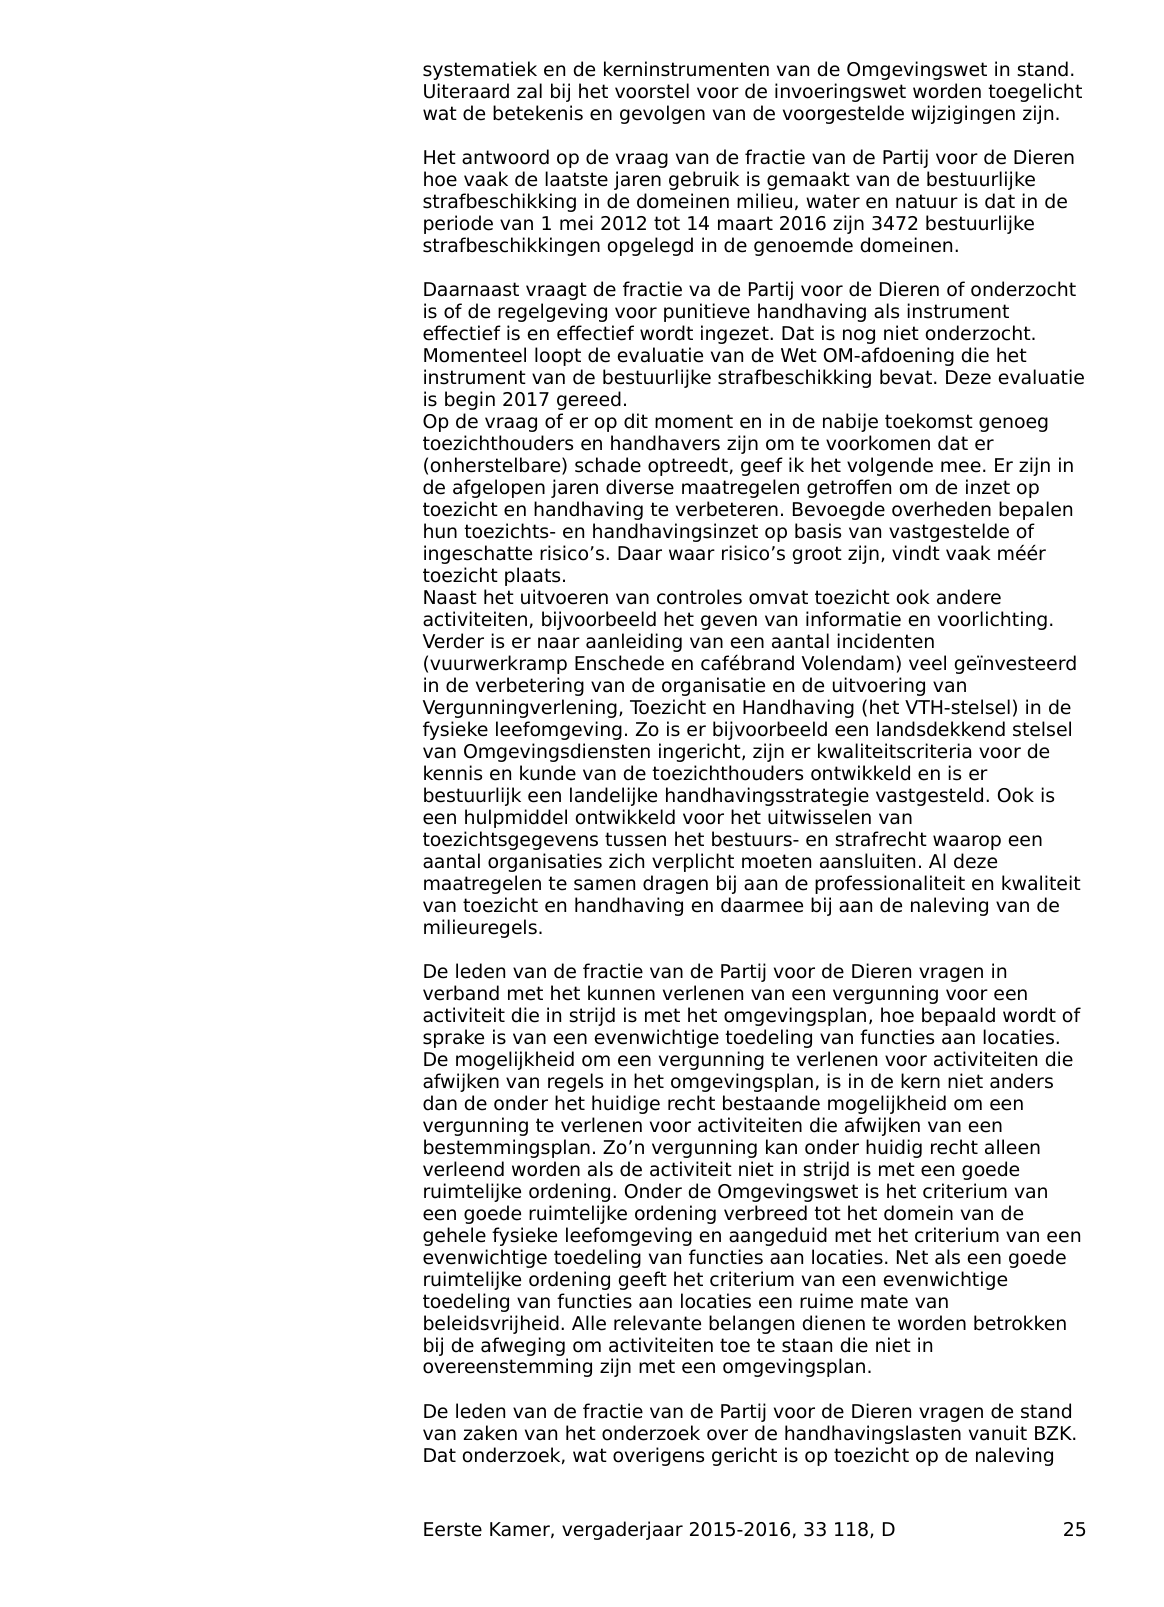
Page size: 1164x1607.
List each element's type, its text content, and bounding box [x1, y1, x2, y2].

text Het antwoord op de vraag van de fractie van de Partij voor de Dieren hoe vaak de laatste jaren gebruik is gemaakt van de bestuurlijke strafbeschikking in de domeinen milieu, water en natuur is dat in de periode van 1 mei 2012 tot 14 maart 2016 zijn 3472 bestuurlijke strafbeschikkingen opgelegd in de genoemde domeinen. [422, 147, 1087, 257]
text De leden van de fractie van de Partij voor de Dieren vragen in verband met het kunnen verlenen van een vergunning voor een activiteit die in strijd is met het omgevingsplan, hoe bepaald wordt of sprake is van een evenwichtige toedeling van functies aan locaties. De mogelijkheid om een vergunning te verlenen voor activiteiten die afwijken van regels in het omgevingsplan, is in de kern niet anders dan de onder het huidige recht bestaande mogelijkheid om een vergunning te verlenen voor activiteiten die afwijken van een bestemmingsplan. Zo’n vergunning kan onder huidig recht alleen verleend worden als de activiteit niet in strijd is met een goede ruimtelijke ordening. Onder de Omgevingswet is het criterium van een goede ruimtelijke ordening verbreed tot het domein van de gehele fysieke leefomgeving en aangeduid met het criterium van een evenwichtige toedeling van functies aan locaties. Net als een goede ruimtelijke ordening geeft het criterium van een evenwichtige toedeling van functies aan locaties een ruime mate van beleidsvrijheid. Alle relevante belangen dienen te worden betrokken bij de afweging om activiteiten toe te staan die niet in overeenstemming zijn met een omgevingsplan. [422, 961, 1087, 1378]
text De leden van de fractie van de Partij voor de Dieren vragen de stand van zaken van het onderzoek over de handhavingslasten vanuit BZK. Dat onderzoek, wat overigens gericht is op toezicht op de naleving [422, 1401, 1087, 1467]
text systematiek en de kerninstrumenten van de Omgevingswet in stand. Uiteraard zal bij het voorstel voor de invoeringswet worden toegelicht wat de betekenis en gevolgen van de voorgestelde wijzigingen zijn. [422, 59, 1087, 125]
text Naast het uitvoeren van controles omvat toezicht ook andere activiteiten, bijvoorbeeld het geven van informatie en voorlichting. Verder is er naar aanleiding van een aantal incidenten (vuurwerkramp Enschede en cafébrand Volendam) veel geïnvesteerd in de verbetering van de organisatie en de uitvoering van Vergunningverlening, Toezicht en Handhaving (het VTH-stelsel) in de fysieke leefomgeving. Zo is er bijvoorbeeld een landsdekkend stelsel van Omgevingsdiensten ingericht, zijn er kwaliteitscriteria voor de kennis en kunde van de toezichthouders ontwikkeld en is er bestuurlijk een landelijke handhavingsstrategie vastgesteld. Ook is een hulpmiddel ontwikkeld voor het uitwisselen van toezichtsgegevens tussen het bestuurs- en strafrecht waarop een aantal organisaties zich verplicht moeten aansluiten. Al deze maatregelen te samen dragen bij aan de professionaliteit en kwaliteit van toezicht en handhaving en daarmee bij aan de naleving van de milieuregels. [422, 587, 1087, 939]
text Op de vraag of er op dit moment en in de nabije toekomst genoeg toezichthouders en handhavers zijn om te voorkomen dat er (onherstelbare) schade optreedt, geef ik het volgende mee. Er zijn in de afgelopen jaren diverse maatregelen getroffen om de inzet op toezicht en handhaving te verbeteren. Bevoegde overheden bepalen hun toezichts- en handhavingsinzet op basis van vastgestelde of ingeschatte risico’s. Daar waar risico’s groot zijn, vindt vaak méér toezicht plaats. [422, 411, 1087, 587]
text Daarnaast vraagt de fractie va de Partij voor de Dieren of onderzocht is of de regelgeving voor punitieve handhaving als instrument effectief is en effectief wordt ingezet. Dat is nog niet onderzocht. Momenteel loopt de evaluatie van de Wet OM-afdoening die het instrument van de bestuurlijke strafbeschikking bevat. Deze evaluatie is begin 2017 gereed. [422, 279, 1087, 411]
